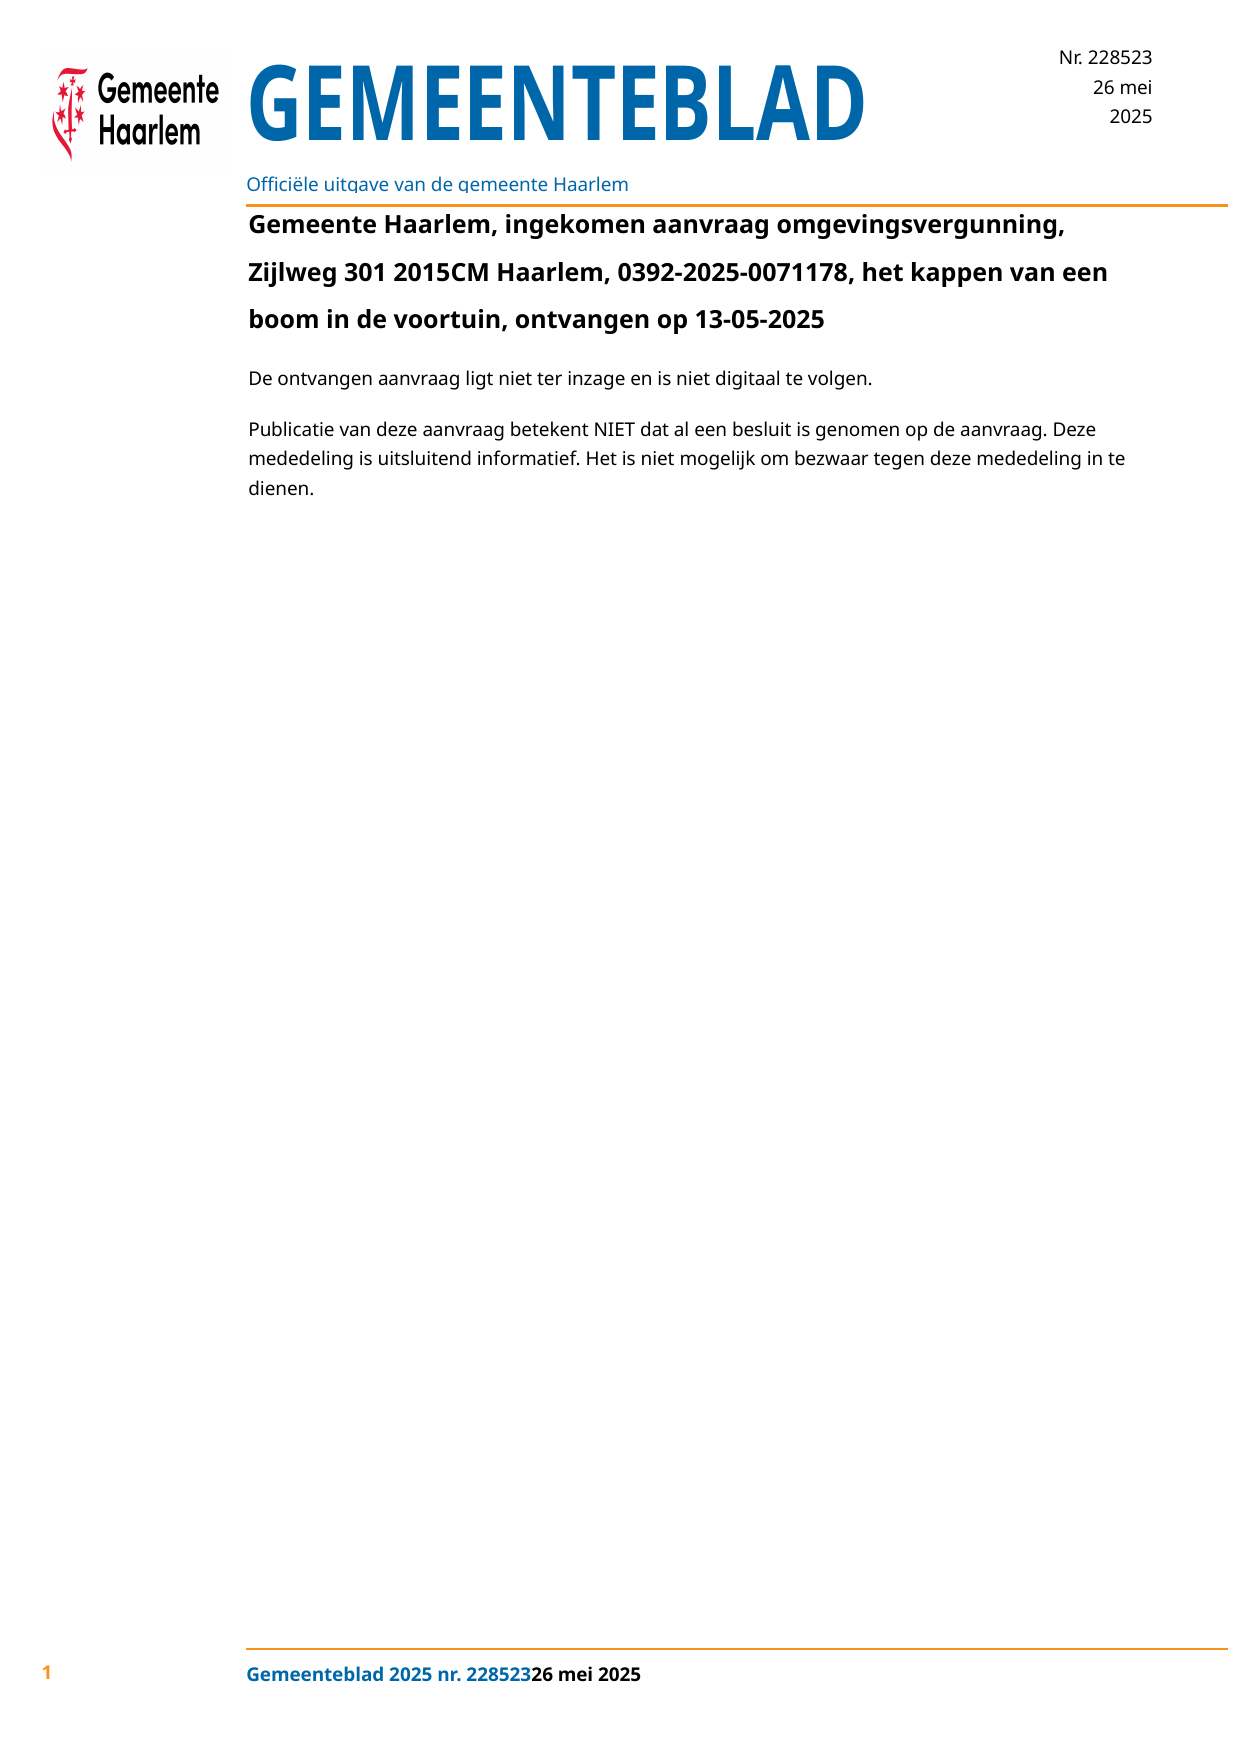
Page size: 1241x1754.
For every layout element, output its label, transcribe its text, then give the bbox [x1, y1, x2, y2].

text De ontvangen aanvraag ligt niet ter inzage en is niet digitaal te volgen. [248, 366, 1152, 391]
picture [41, 47, 231, 172]
text Gemeente Haarlem, ingekomen aanvraag omgevingsvergunning, Zijlweg 301 2015CM Haarlem, 0392-2025-0071178, het kappen van een boom in de voortuin, ontvangen op 13-05-2025 [248, 207, 1152, 336]
text Publicatie van deze aanvraag betekent NIET dat al een besluit is genomen op de aanvraag. Deze mededeling is uitsluitend informatief. Het is niet mogelijk om bezwaar tegen deze mededeling in te dienen. [248, 416, 1152, 501]
